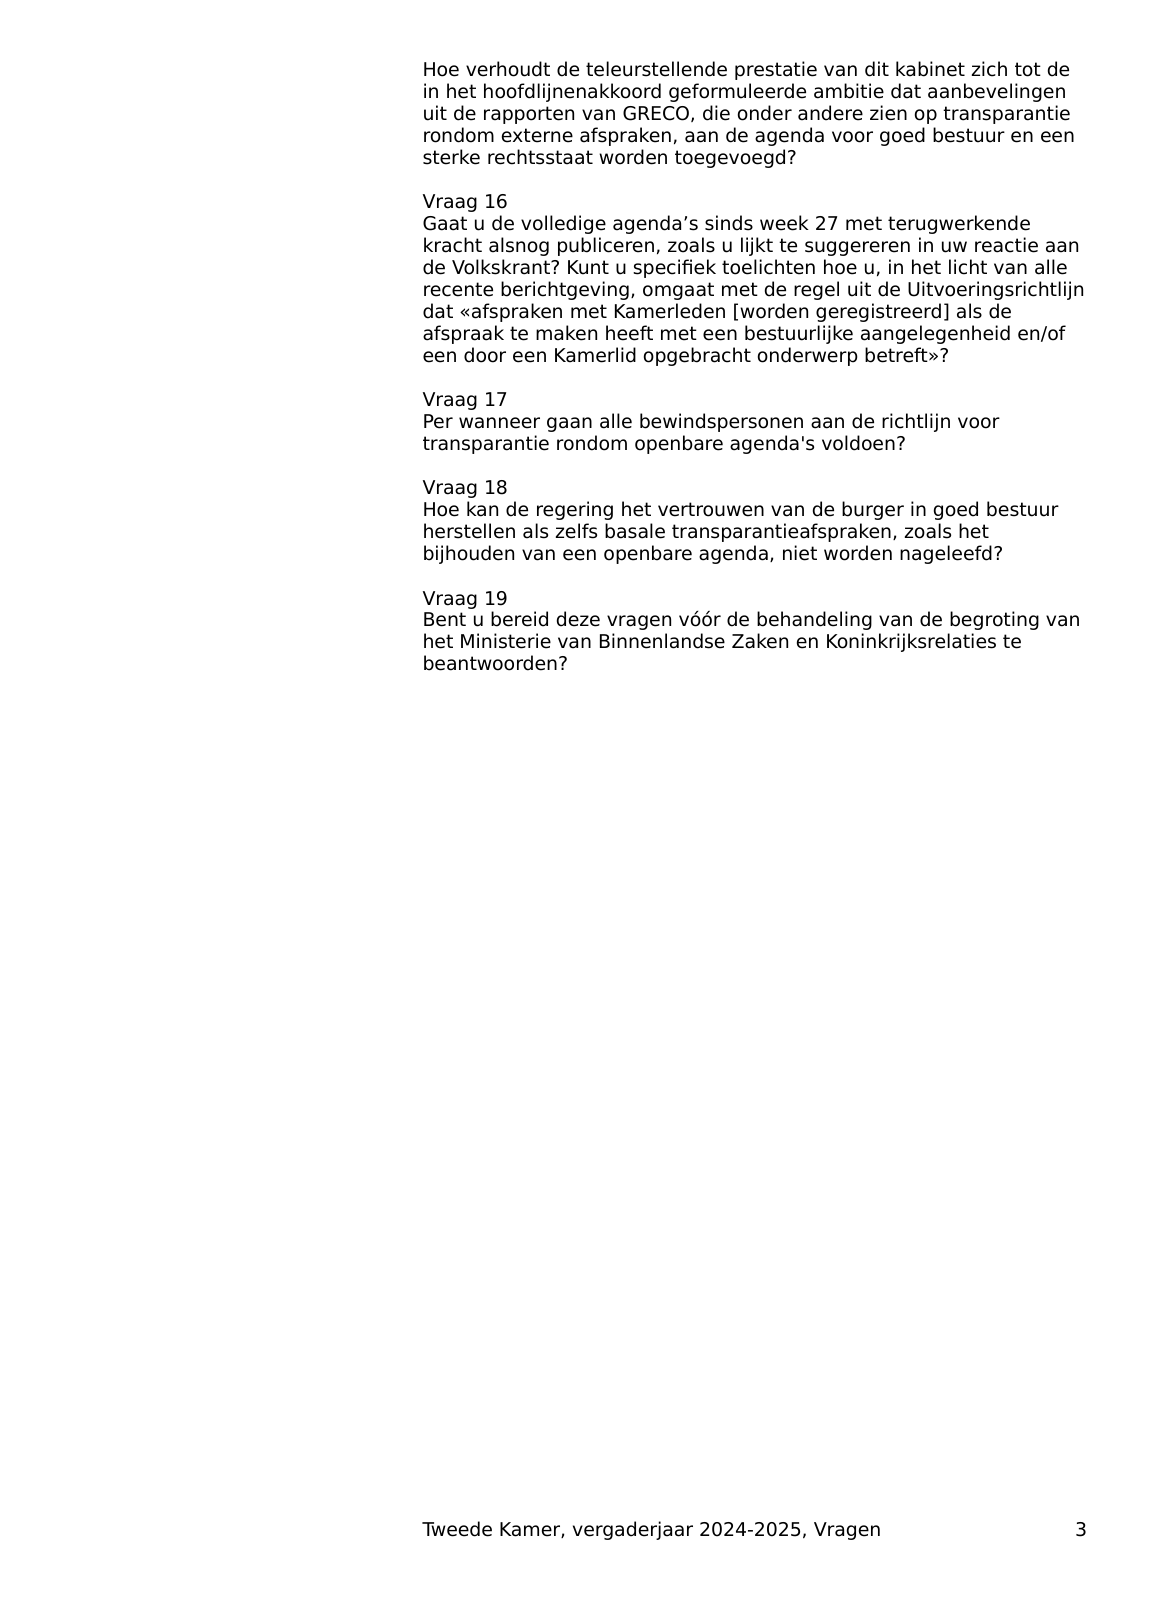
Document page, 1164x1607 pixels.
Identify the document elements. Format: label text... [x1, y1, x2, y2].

text Hoe kan de regering het vertrouwen van de burger in goed bestuur herstellen als zelfs basale transparantieafspraken, zoals het bijhouden van een openbare agenda, niet worden nageleefd? [422, 499, 1087, 565]
text Vraag 19 [422, 587, 1087, 609]
text Gaat u de volledige agenda’s sinds week 27 met terugwerkende kracht alsnog publiceren, zoals u lijkt te suggereren in uw reactie aan de Volkskrant? Kunt u specifiek toelichten hoe u, in het licht van alle recente berichtgeving, omgaat met de regel uit de Uitvoeringsrichtlijn dat «afspraken met Kamerleden [worden geregistreerd] als de afspraak te maken heeft met een bestuurlijke aangelegenheid en/of een door een Kamerlid opgebracht onderwerp betreft»? [422, 213, 1087, 367]
text Bent u bereid deze vragen vóór de behandeling van de begroting van het Ministerie van Binnenlandse Zaken en Koninkrijksrelaties te beantwoorden? [422, 609, 1087, 675]
text Vraag 17 [422, 389, 1087, 411]
text Hoe verhoudt de teleurstellende prestatie van dit kabinet zich tot de in het hoofdlijnenakkoord geformuleerde ambitie dat aanbevelingen uit de rapporten van GRECO, die onder andere zien op transparantie rondom externe afspraken, aan de agenda voor goed bestuur en een sterke rechtsstaat worden toegevoegd? [422, 59, 1087, 169]
text Vraag 18 [422, 477, 1087, 499]
text Per wanneer gaan alle bewindspersonen aan de richtlijn voor transparantie rondom openbare agenda's voldoen? [422, 411, 1087, 455]
text Vraag 16 [422, 191, 1087, 213]
